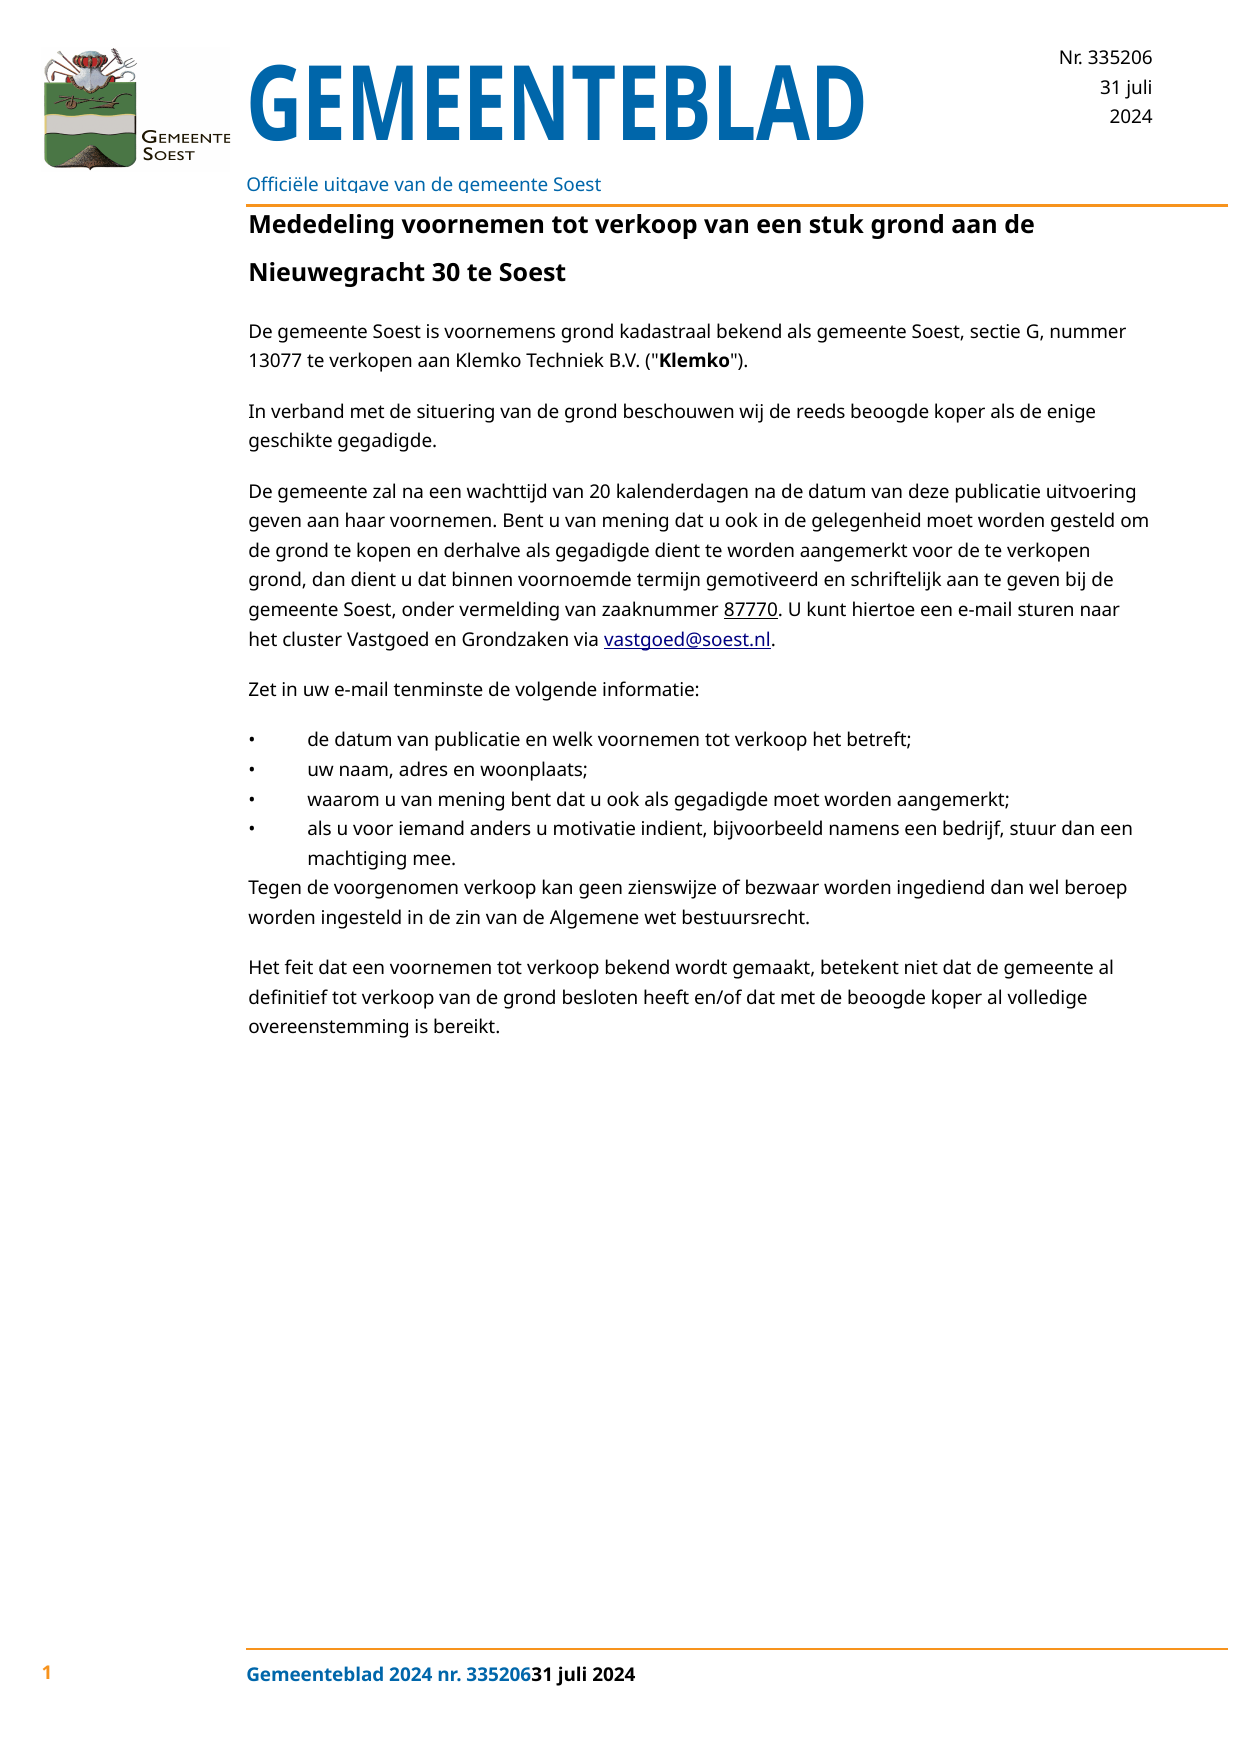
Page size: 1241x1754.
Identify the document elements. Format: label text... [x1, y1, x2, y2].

list als u voor iemand anders u motivatie indient, bijvoorbeeld namens een bedrijf, stuur dan een machtiging mee. [248, 815, 1152, 871]
text De gemeente Soest is voornemens grond kadastraal bekend als gemeente Soest, sectie G, nummer 13077 te verkopen aan Klemko Techniek B.V. ("Klemko"). [248, 318, 1152, 373]
text Zet in uw e-mail tenminste de volgende informatie: [248, 676, 1152, 702]
picture [41, 47, 231, 172]
list uw naam, adres en woonplaats; [248, 756, 1152, 782]
text Tegen de voorgenomen verkoop kan geen zienswijze of bezwaar worden ingediend dan wel beroep worden ingesteld in de zin van de Algemene wet bestuursrecht. [248, 874, 1152, 930]
list de datum van publicatie en welk voornemen tot verkoop het betreft; [248, 727, 1152, 752]
text Mededeling voornemen tot verkoop van een stuk grond aan de Nieuwegracht 30 te Soest [248, 207, 1152, 288]
text De gemeente zal na een wachttijd van 20 kalenderdagen na de datum van deze publicatie uitvoering geven aan haar voornemen. Bent u van mening dat u ook in de gelegenheid moet worden gesteld om de grond te kopen en derhalve als gegadigde dient te worden aangemerkt voor de te verkopen grond, dan dient u dat binnen voornoemde termijn gemotiveerd en schriftelijk aan te geven bij de gemeente Soest, onder vermelding van zaaknummer 87770. U kunt hiertoe een e-mail sturen naar het cluster Vastgoed en Grondzaken via vastgoed@soest.nl. [248, 478, 1152, 652]
text Het feit dat een voornemen tot verkoop bekend wordt gemaakt, betekent niet dat de gemeente al definitief tot verkoop van de grond besloten heeft en/of dat met de beoogde koper al volledige overeenstemming is bereikt. [248, 954, 1152, 1039]
text In verband met de situering van de grond beschouwen wij de reeds beoogde koper als de enige geschikte gegadigde. [248, 398, 1152, 453]
list waarom u van mening bent dat u ook als gegadigde moet worden aangemerkt; [248, 786, 1152, 812]
